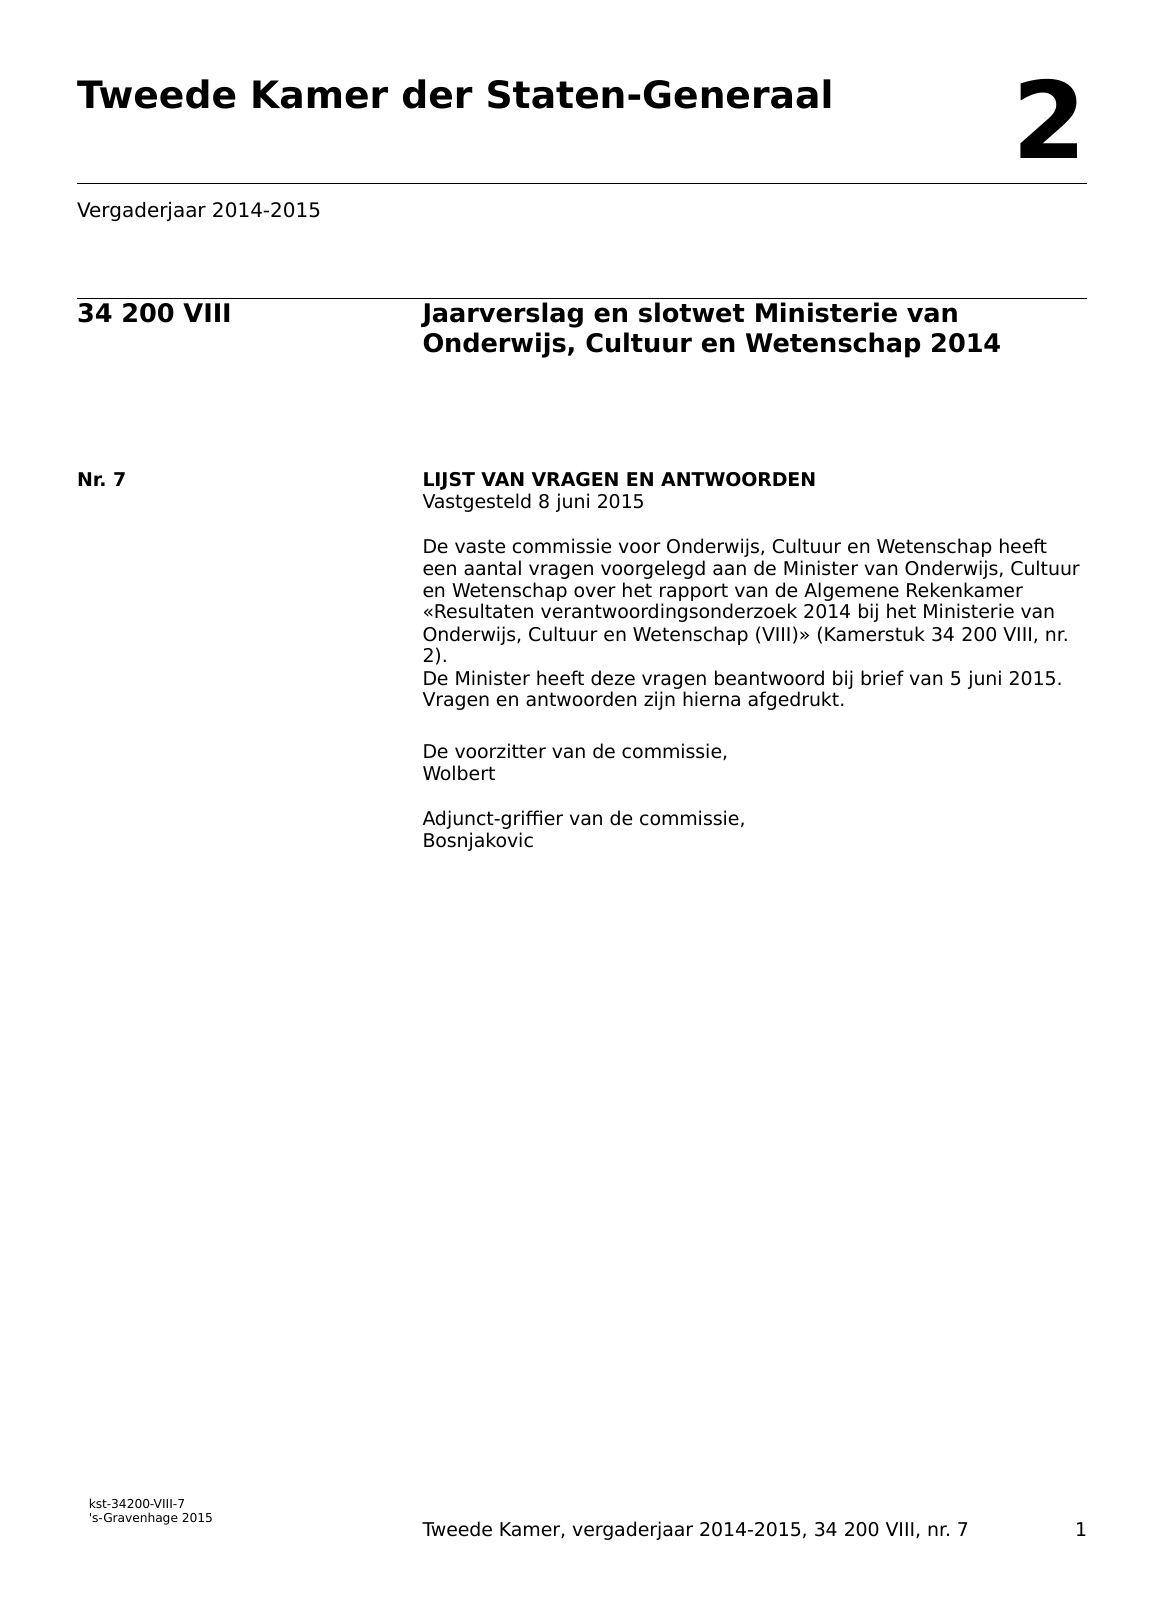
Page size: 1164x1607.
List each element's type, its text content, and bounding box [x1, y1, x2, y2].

subtitle Nr. 7 LIJST VAN VRAGEN EN ANTWOORDEN [77, 469, 1087, 491]
text De Minister heeft deze vragen beantwoord bij brief van 5 juni 2015. Vragen en antwoorden zijn hierna afgedrukt. [422, 667, 1087, 711]
text Adjunct-griffier van de commissie, Bosnjakovic [422, 807, 1087, 851]
subtitle 34 200 VIII Jaarverslag en slotwet Ministerie van Onderwijs, Cultuur en Wetenschap 2014 [77, 299, 1087, 358]
text 's-Gravenhage 2015 [88, 1511, 323, 1525]
text De vaste commissie voor Onderwijs, Cultuur en Wetenschap heeft een aantal vragen voorgelegd aan de Minister van Onderwijs, Cultuur en Wetenschap over het rapport van de Algemene Rekenkamer «Resultaten verantwoordingsonderzoek 2014 bij het Ministerie van Onderwijs, Cultuur en Wetenschap (VIII)» (Kamerstuk 34 200 VIII, nr. 2). [422, 536, 1087, 667]
text De voorzitter van de commissie, Wolbert [422, 741, 1087, 785]
text Vastgesteld 8 juni 2015 [422, 491, 1087, 513]
table_header Tweede Kamer der Staten-Generaal [77, 59, 886, 183]
text kst-34200-VIII-7 [88, 1497, 323, 1511]
table_cell Vergaderjaar 2014-2015 [77, 184, 1087, 298]
table_header 2 [886, 59, 1087, 183]
